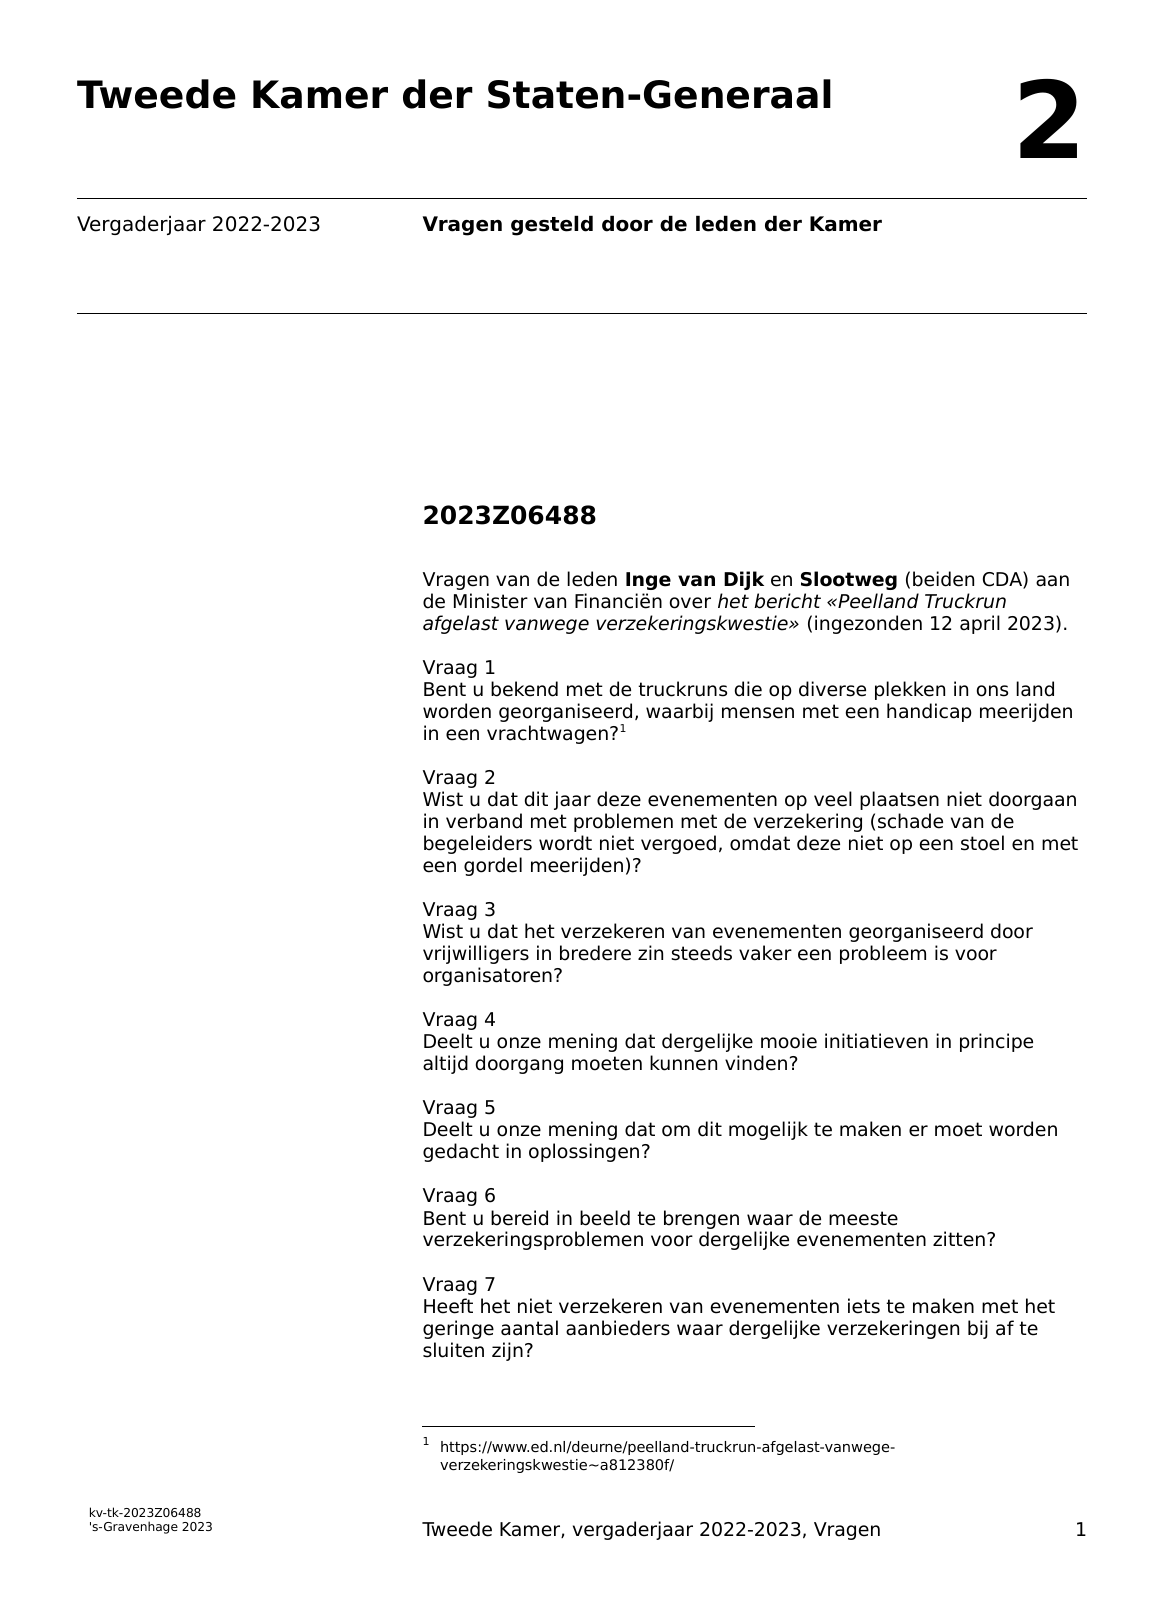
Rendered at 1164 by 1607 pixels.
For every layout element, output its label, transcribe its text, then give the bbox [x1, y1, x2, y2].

table_header Tweede Kamer der Staten-Generaal [77, 59, 886, 198]
text Wist u dat dit jaar deze evenementen op veel plaatsen niet doorgaan in verband met problemen met de verzekering (schade van de begeleiders wordt niet vergoed, omdat deze niet op een stoel en met een gordel meerijden)? [422, 789, 1087, 877]
text Vraag 1 [422, 657, 1087, 679]
text kv-tk-2023Z06488 [88, 1506, 323, 1520]
text 2023Z06488 [422, 501, 1087, 531]
table_cell Vragen gesteld door de leden der Kamer [422, 199, 1087, 313]
table_header 2 [886, 59, 1087, 198]
text https://www.ed.nl/deurne/peelland-truckrun-afgelast-vanwege-verzekeringskwestie~a812380f/ [422, 1435, 1087, 1474]
text Bent u bekend met de truckruns die op diverse plekken in ons land worden georganiseerd, waarbij mensen met een handicap meerijden in een vrachtwagen? [422, 679, 1087, 745]
table_cell Vergaderjaar 2022-2023 [77, 199, 422, 313]
text Vraag 3 [422, 899, 1087, 921]
text Vragen van de leden Inge van Dijk en Slootweg (beiden CDA) aan de Minister van Financiën over het bericht «Peelland Truckrun afgelast vanwege verzekeringskwestie» (ingezonden 12 april 2023). [422, 569, 1087, 635]
text Vraag 7 [422, 1273, 1087, 1296]
text 's-Gravenhage 2023 [88, 1520, 323, 1534]
text Vraag 6 [422, 1185, 1087, 1207]
text Heeft het niet verzekeren van evenementen iets te maken met het geringe aantal aanbieders waar dergelijke verzekeringen bij af te sluiten zijn? [422, 1296, 1087, 1361]
text Vraag 4 [422, 1009, 1087, 1031]
text Vraag 5 [422, 1097, 1087, 1119]
text Vraag 2 [422, 767, 1087, 789]
text Bent u bereid in beeld te brengen waar de meeste verzekeringsproblemen voor dergelijke evenementen zitten? [422, 1207, 1087, 1251]
text Wist u dat het verzekeren van evenementen georganiseerd door vrijwilligers in bredere zin steeds vaker een probleem is voor organisatoren? [422, 921, 1087, 987]
text Deelt u onze mening dat dergelijke mooie initiatieven in principe altijd doorgang moeten kunnen vinden? [422, 1031, 1087, 1075]
text Deelt u onze mening dat om dit mogelijk te maken er moet worden gedacht in oplossingen? [422, 1119, 1087, 1163]
